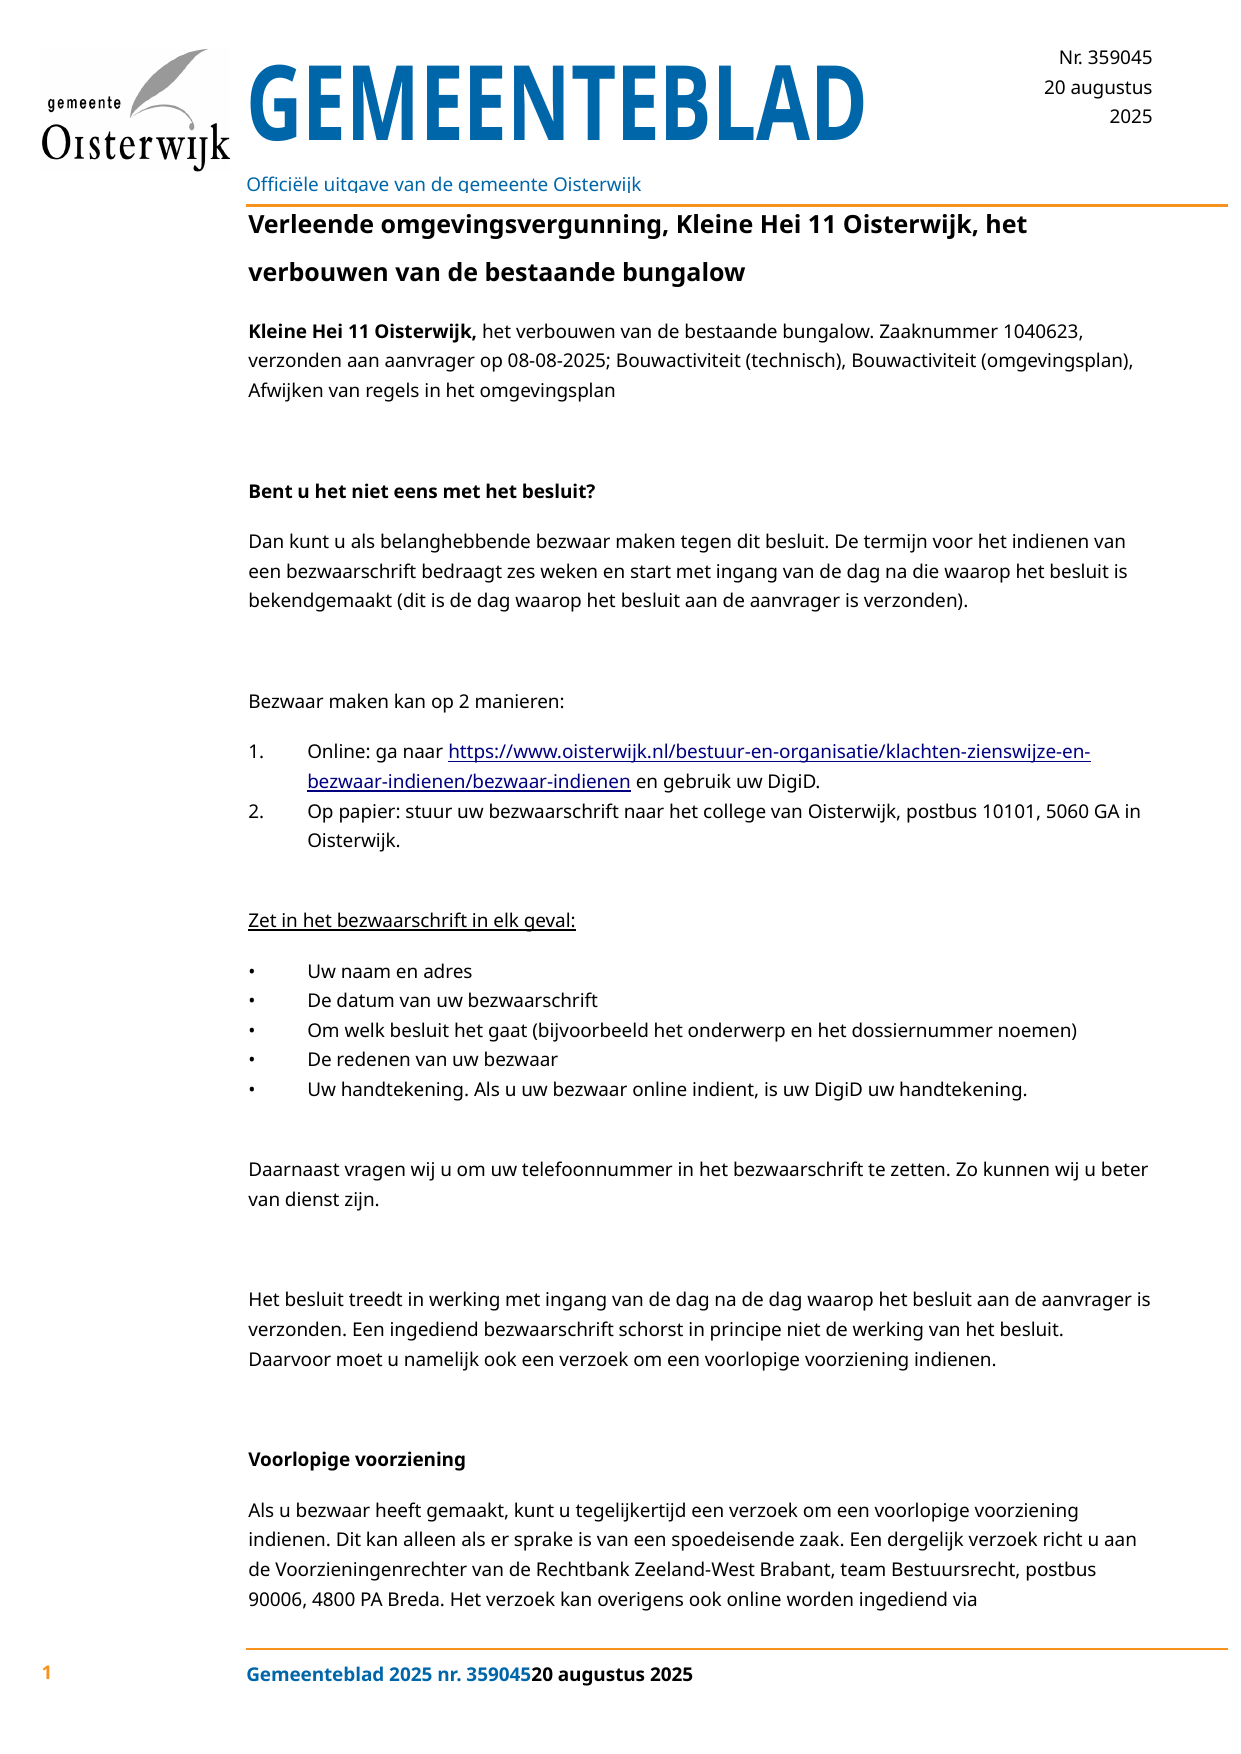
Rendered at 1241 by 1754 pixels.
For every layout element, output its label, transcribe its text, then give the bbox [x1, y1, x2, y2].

list Online: ga naar https://www.oisterwijk.nl/bestuur-en-organisatie/klachten-zienswijze-en-bezwaar-indienen/bezwaar-indienen en gebruik uw DigiD. [248, 739, 1152, 794]
list Op papier: stuur uw bezwaarschrift naar het college van Oisterwijk, postbus 10101, 5060 GA in Oisterwijk. [248, 798, 1152, 853]
picture [41, 47, 231, 172]
list De datum van uw bezwaarschrift [248, 987, 1152, 1013]
text Bent u het niet eens met het besluit? [248, 478, 1152, 504]
text Als u bezwaar heeft gemaakt, kunt u tegelijkertijd een verzoek om een voorlopige voorziening indienen. Dit kan alleen als er sprake is van een spoedeisende zaak. Een dergelijk verzoek richt u aan de Voorzieningenrechter van de Rechtbank Zeeland-West Brabant, team Bestuursrecht, postbus 90006, 4800 PA Breda. Het verzoek kan overigens ook online worden ingediend via [248, 1497, 1152, 1612]
text Daarnaast vragen wij u om uw telefoonnummer in het bezwaarschrift te zetten. Zo kunnen wij u beter van dienst zijn. [248, 1156, 1152, 1212]
text Dan kunt u als belanghebbende bezwaar maken tegen dit besluit. De termijn voor het indienen van een bezwaarschrift bedraagt zes weken en start met ingang van de dag na die waarop het besluit is bekendgemaakt (dit is de dag waarop het besluit aan de aanvrager is verzonden). [248, 528, 1152, 613]
text Verleende omgevingsvergunning, Kleine Hei 11 Oisterwijk, het verbouwen van de bestaande bungalow [248, 207, 1152, 288]
list Om welk besluit het gaat (bijvoorbeeld het onderwerp en het dossiernummer noemen) [248, 1017, 1152, 1043]
list Uw handtekening. Als u uw bezwaar online indient, is uw DigiD uw handtekening. [248, 1076, 1152, 1102]
list De redenen van uw bezwaar [248, 1047, 1152, 1072]
text Voorlopige voorziening [248, 1447, 1152, 1472]
text Het besluit treedt in werking met ingang van de dag na de dag waarop het besluit aan de aanvrager is verzonden. Een ingediend bezwaarschrift schorst in principe niet de werking van het besluit. Daarvoor moet u namelijk ook een verzoek om een voorlopige voorziening indienen. [248, 1287, 1152, 1372]
text Zet in het bezwaarschrift in elk geval: [248, 907, 1152, 933]
text Bezwaar maken kan op 2 manieren: [248, 688, 1152, 714]
text Kleine Hei 11 Oisterwijk, het verbouwen van de bestaande bungalow. Zaaknummer 1040623, verzonden aan aanvrager op 08-08-2025; Bouwactiviteit (technisch), Bouwactiviteit (omgevingsplan), Afwijken van regels in het omgevingsplan [248, 318, 1152, 403]
list Uw naam en adres [248, 958, 1152, 984]
